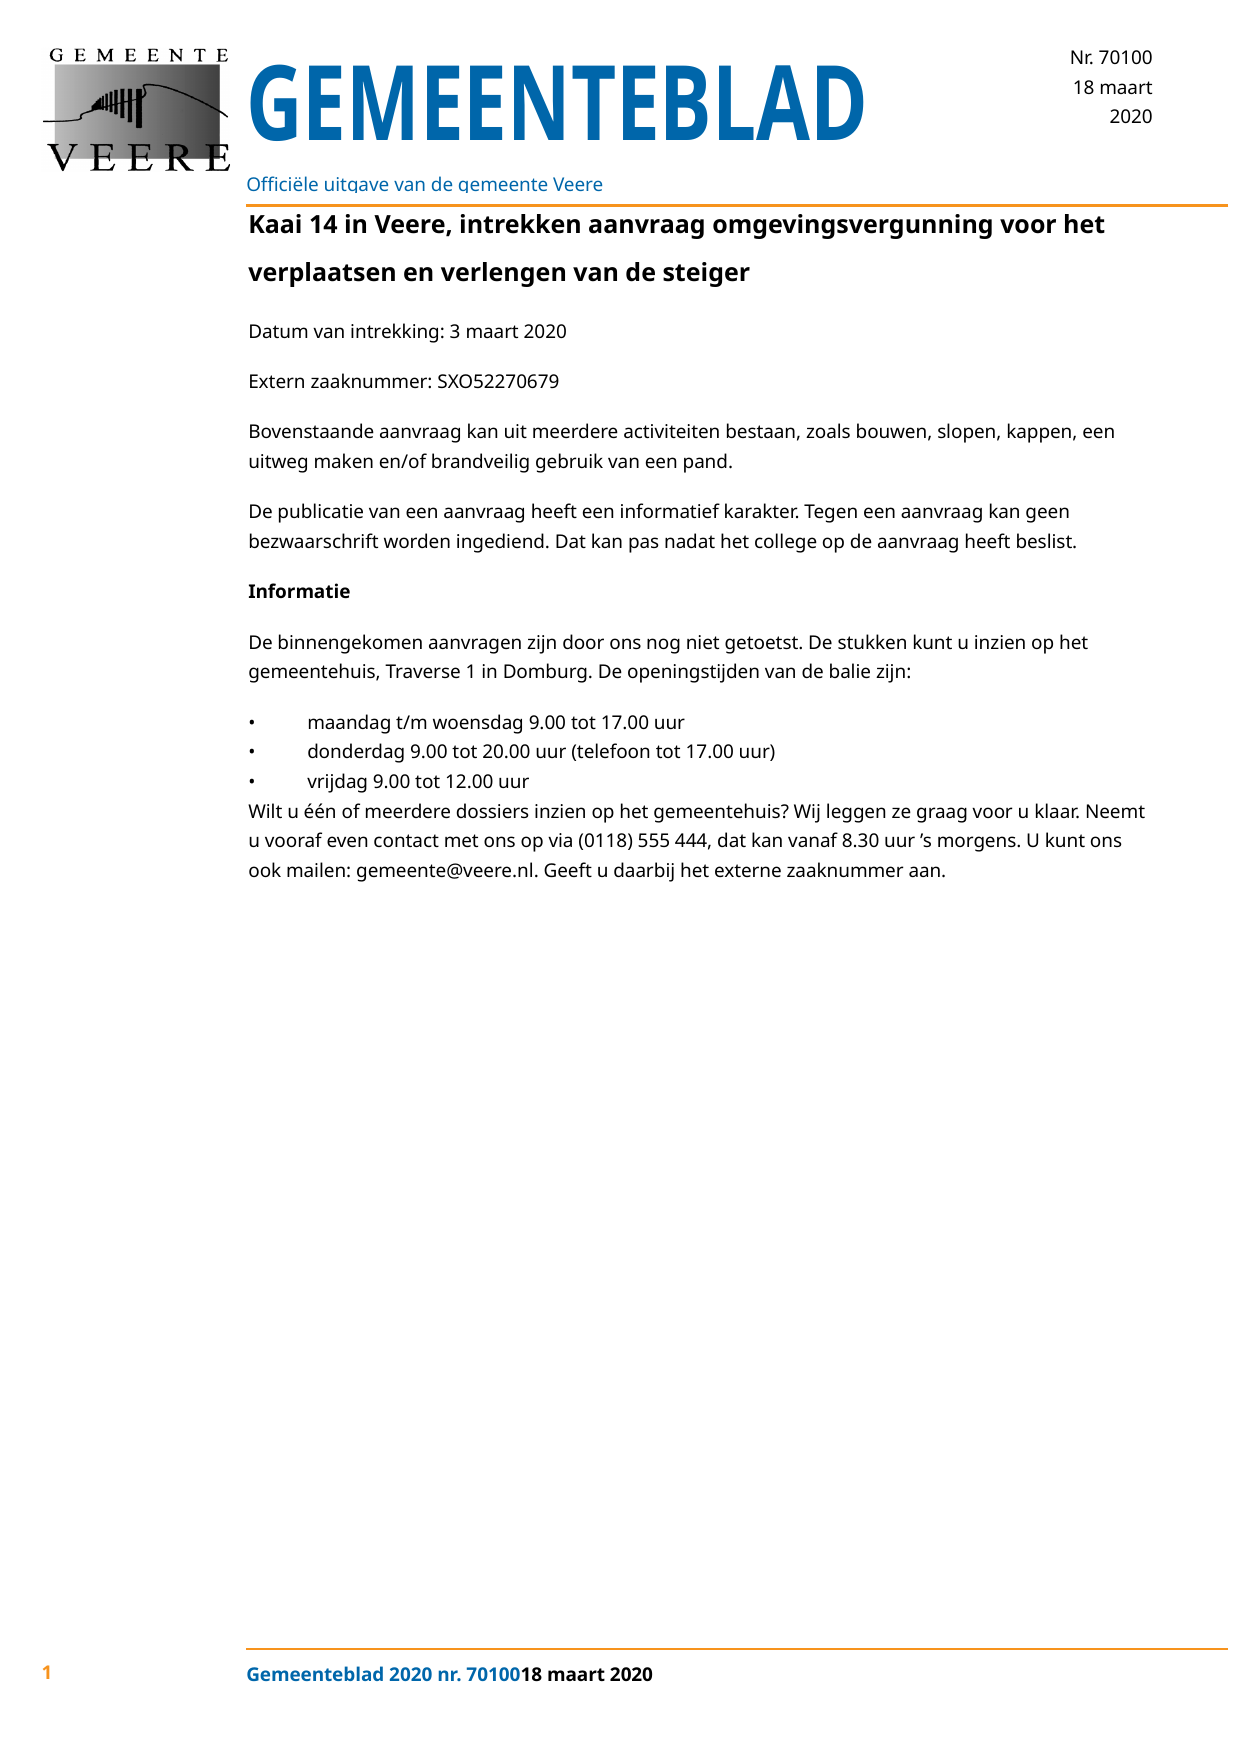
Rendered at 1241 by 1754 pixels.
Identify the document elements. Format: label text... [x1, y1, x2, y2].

list donderdag 9.00 tot 20.00 uur (telefoon tot 17.00 uur) [248, 739, 1152, 764]
text Datum van intrekking: 3 maart 2020 [248, 318, 1152, 344]
text Informatie [248, 579, 1152, 604]
text De publicatie van een aanvraag heeft een informatief karakter. Tegen een aanvraag kan geen bezwaarschrift worden ingediend. Dat kan pas nadat het college op de aanvraag heeft beslist. [248, 499, 1152, 554]
text Wilt u één of meerdere dossiers inzien op het gemeentehuis? Wij leggen ze graag voor u klaar. Neemt u vooraf even contact met ons op via (0118) 555 444, dat kan vanaf 8.30 uur ’s morgens. U kunt ons ook mailen: gemeente@veere.nl. Geeft u daarbij het externe zaaknummer aan. [248, 798, 1152, 883]
text Bovenstaande aanvraag kan uit meerdere activiteiten bestaan, zoals bouwen, slopen, kappen, een uitweg maken en/of brandveilig gebruik van een pand. [248, 419, 1152, 474]
picture [41, 47, 231, 172]
list vrijdag 9.00 tot 12.00 uur [248, 768, 1152, 794]
text Kaai 14 in Veere, intrekken aanvraag omgevingsvergunning voor het verplaatsen en verlengen van de steiger [248, 207, 1152, 288]
text Extern zaaknummer: SXO52270679 [248, 368, 1152, 394]
list maandag t/m woensdag 9.00 tot 17.00 uur [248, 709, 1152, 735]
text De binnengekomen aanvragen zijn door ons nog niet getoetst. De stukken kunt u inzien op het gemeentehuis, Traverse 1 in Domburg. De openingstijden van de balie zijn: [248, 629, 1152, 684]
